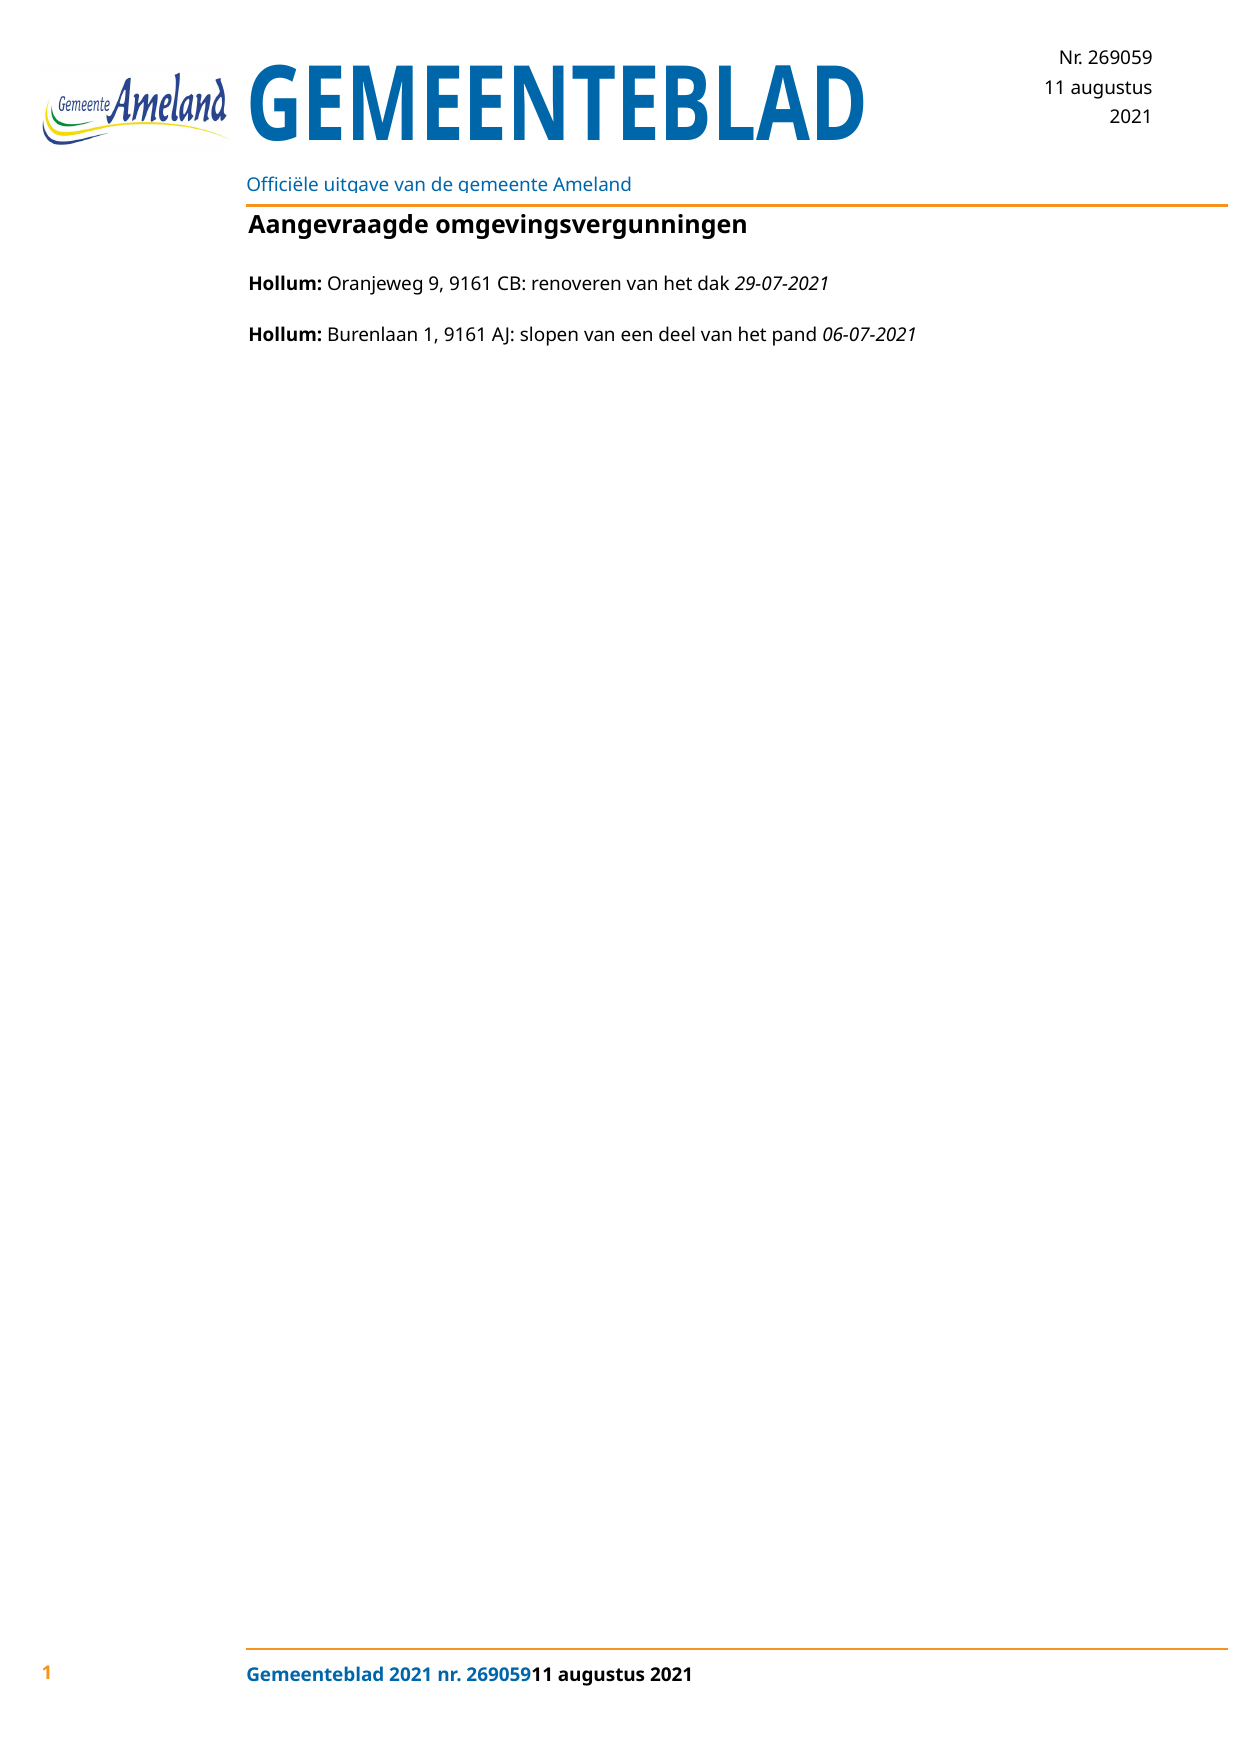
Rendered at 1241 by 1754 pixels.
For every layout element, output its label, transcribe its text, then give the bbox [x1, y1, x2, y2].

picture [41, 47, 231, 172]
text Hollum: Burenlaan 1, 9161 AJ: slopen van een deel van het pand 06-07-2021 [248, 321, 1152, 346]
text Hollum: Oranjeweg 9, 9161 CB: renoveren van het dak 29-07-2021 [248, 270, 1152, 296]
text Aangevraagde omgevingsvergunningen [248, 207, 1152, 241]
